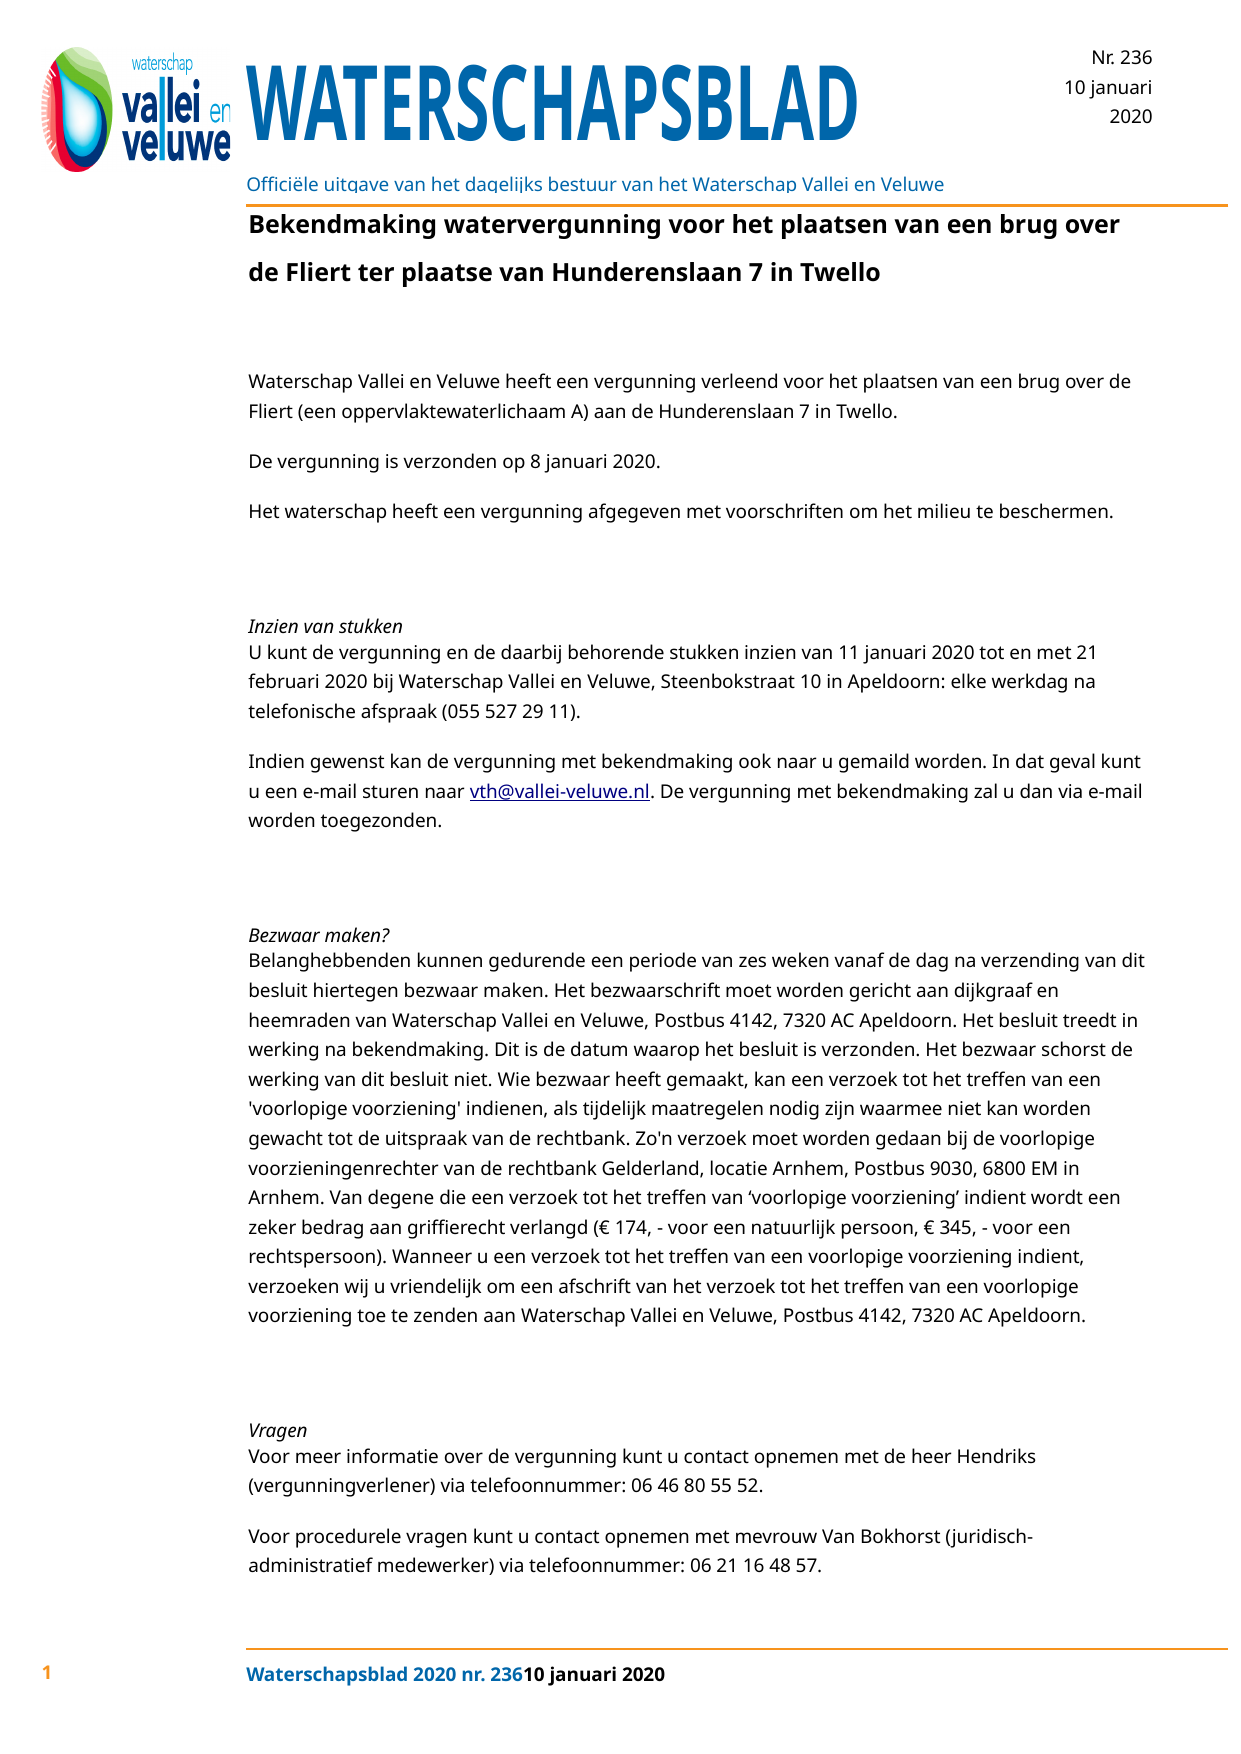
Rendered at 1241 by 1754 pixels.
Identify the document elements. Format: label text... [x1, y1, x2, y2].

text Indien gewenst kan de vergunning met bekendmaking ook naar u gemaild worden. In dat geval kunt u een e-mail sturen naar vth@vallei-veluwe.nl. De vergunning met bekendmaking zal u dan via e-mail worden toegezonden. [248, 748, 1152, 833]
text Inzien van stukken [248, 613, 1152, 639]
text Bekendmaking watervergunning voor het plaatsen van een brug over de Fliert ter plaatse van Hunderenslaan 7 in Twello [248, 207, 1152, 288]
text U kunt de vergunning en de daarbij behorende stukken inzien van 11 januari 2020 tot en met 21 februari 2020 bij Waterschap Vallei en Veluwe, Steenbokstraat 10 in Apeldoorn: elke werkdag na telefonische afspraak (055 527 29 11). [248, 639, 1152, 724]
text Vragen [248, 1417, 1152, 1443]
picture [41, 47, 231, 172]
text Belanghebbenden kunnen gedurende een periode van zes weken vanaf de dag na verzending van dit besluit hiertegen bezwaar maken. Het bezwaarschrift moet worden gericht aan dijkgraaf en heemraden van Waterschap Vallei en Veluwe, Postbus 4142, 7320 AC Apeldoorn. Het besluit treedt in werking na bekendmaking. Dit is de datum waarop het besluit is verzonden. Het bezwaar schorst de werking van dit besluit niet. Wie bezwaar heeft gemaakt, kan een verzoek tot het treffen van een 'voorlopige voorziening' indienen, als tijdelijk maatregelen nodig zijn waarmee niet kan worden gewacht tot de uitspraak van de rechtbank. Zo'n verzoek moet worden gedaan bij de voorlopige voorzieningenrechter van de rechtbank Gelderland, locatie Arnhem, Postbus 9030, 6800 EM in Arnhem. Van degene die een verzoek tot het treffen van ‘voorlopige voorziening’ indient wordt een zeker bedrag aan griffierecht verlangd (€ 174, - voor een natuurlijk persoon, € 345, - voor een rechtspersoon). Wanneer u een verzoek tot het treffen van een voorlopige voorziening indient, verzoeken wij u vriendelijk om een afschrift van het verzoek tot het treffen van een voorlopige voorziening toe te zenden aan Waterschap Vallei en Veluwe, Postbus 4142, 7320 AC Apeldoorn. [248, 948, 1152, 1328]
text Het waterschap heeft een vergunning afgegeven met voorschriften om het milieu te beschermen. [248, 499, 1152, 524]
text Bezwaar maken? [248, 922, 1152, 948]
text Voor procedurele vragen kunt u contact opnemen met mevrouw Van Bokhorst (juridisch-administratief medewerker) via telefoonnummer: 06 21 16 48 57. [248, 1523, 1152, 1578]
text Waterschap Vallei en Veluwe heeft een vergunning verleend voor het plaatsen van een brug over de Fliert (een oppervlaktewaterlichaam A) aan de Hunderenslaan 7 in Twello. [248, 368, 1152, 424]
text Voor meer informatie over de vergunning kunt u contact opnemen met de heer Hendriks (vergunningverlener) via telefoonnummer: 06 46 80 55 52. [248, 1443, 1152, 1498]
text De vergunning is verzonden op 8 januari 2020. [248, 448, 1152, 474]
